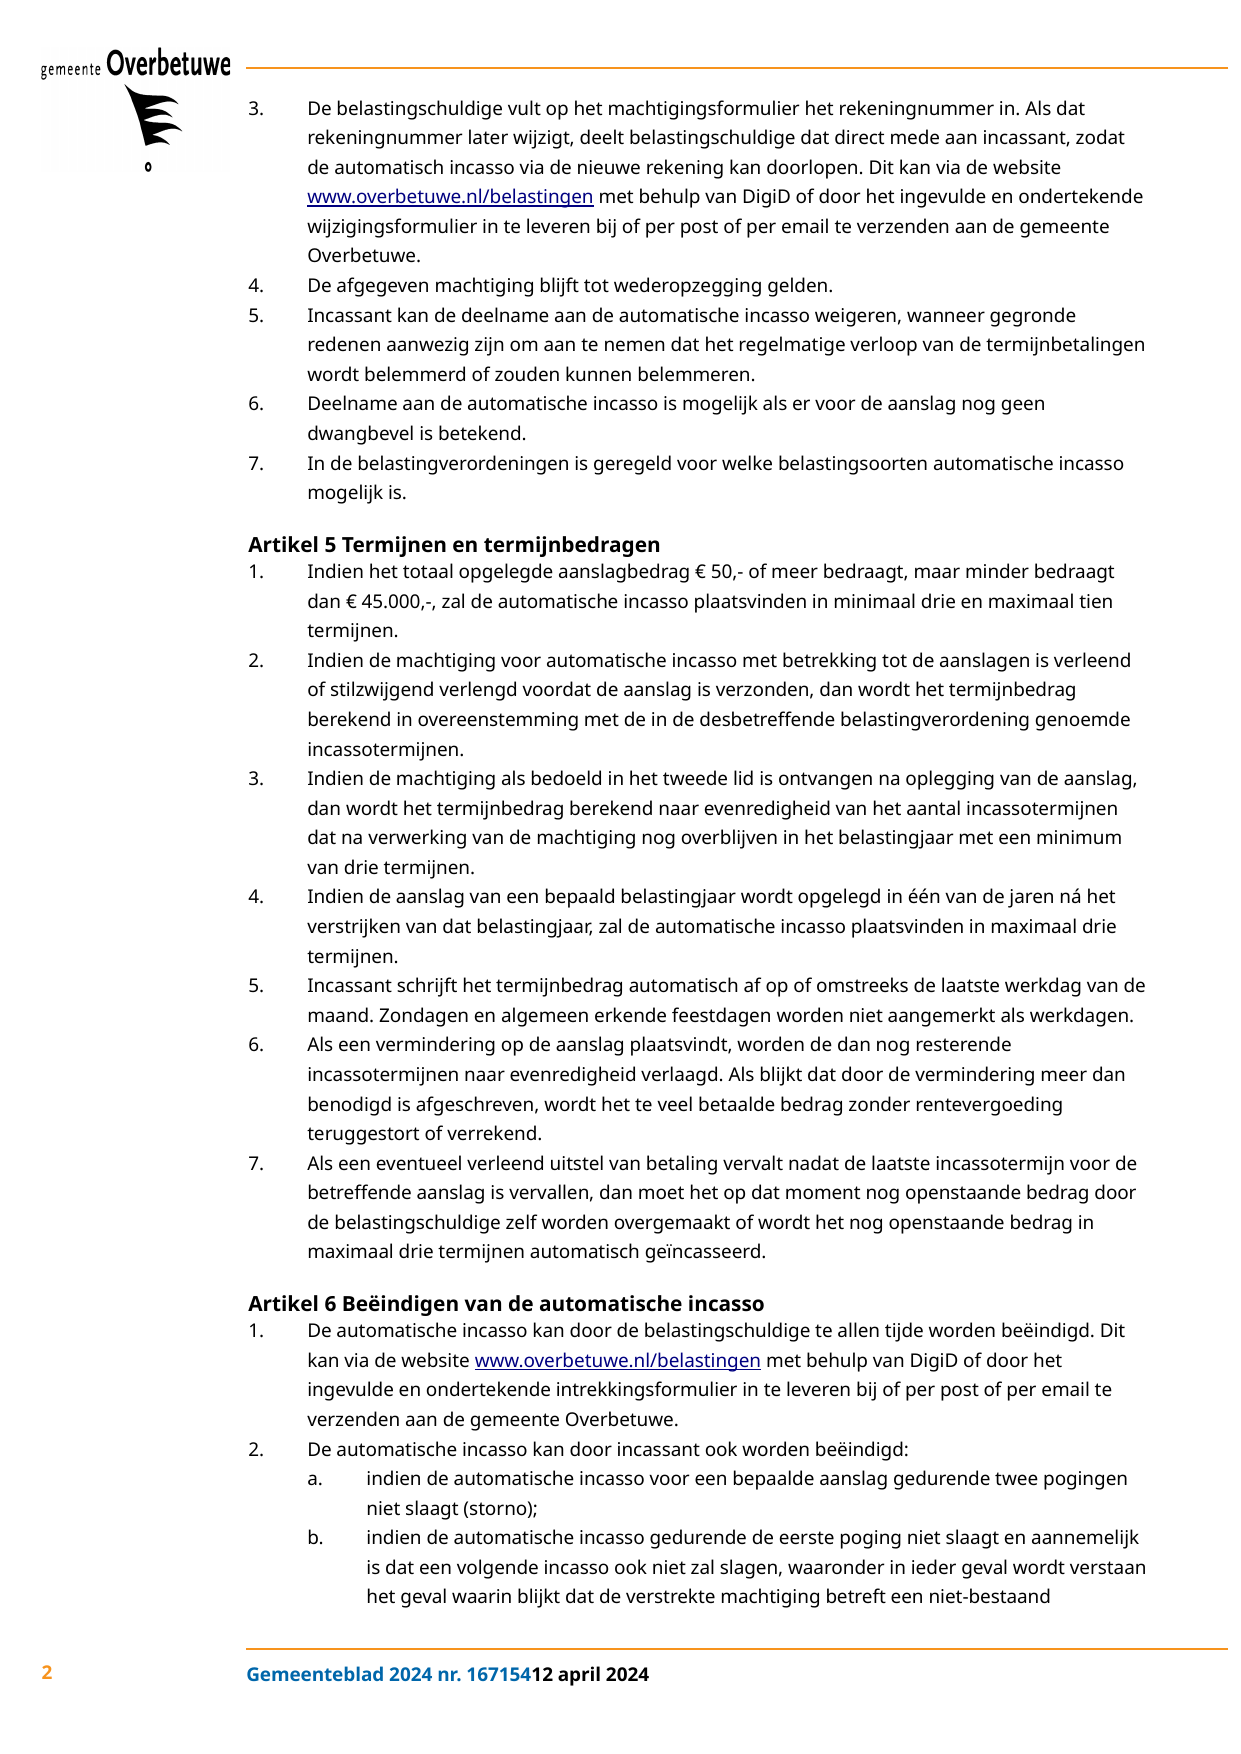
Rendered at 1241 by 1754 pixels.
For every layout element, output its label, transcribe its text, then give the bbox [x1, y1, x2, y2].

list De afgegeven machtiging blijft tot wederopzegging gelden. [248, 272, 1152, 298]
list Indien het totaal opgelegde aanslagbedrag € 50,- of meer bedraagt, maar minder bedraagt dan € 45.000,-, zal de automatische incasso plaatsvinden in minimaal drie en maximaal tien termijnen. [248, 558, 1152, 643]
text Artikel 5 Termijnen en termijnbedragen [248, 530, 1152, 558]
list In de belastingverordeningen is geregeld voor welke belastingsoorten automatische incasso mogelijk is. [248, 450, 1152, 505]
list Incassant schrijft het termijnbedrag automatisch af op of omstreeks de laatste werkdag van de maand. Zondagen en algemeen erkende feestdagen worden niet aangemerkt als werkdagen. [248, 972, 1152, 1028]
list De automatische incasso kan door incassant ook worden beëindigd: [248, 1436, 1152, 1462]
list Deelname aan de automatische incasso is mogelijk als er voor de aanslag nog geen dwangbevel is betekend. [248, 391, 1152, 446]
list indien de automatische incasso voor een bepaalde aanslag gedurende twee pogingen niet slaagt (storno); [307, 1465, 1152, 1521]
list Als een eventueel verleend uitstel van betaling vervalt nadat de laatste incassotermijn voor de betreffende aanslag is vervallen, dan moet het op dat moment nog openstaande bedrag door de belastingschuldige zelf worden overgemaakt of wordt het nog openstaande bedrag in maximaal drie termijnen automatisch geïncasseerd. [248, 1150, 1152, 1264]
list Indien de machtiging voor automatische incasso met betrekking tot de aanslagen is verleend of stilzwijgend verlengd voordat de aanslag is verzonden, dan wordt het termijnbedrag berekend in overeenstemming met de in de desbetreffende belastingverordening genoemde incassotermijnen. [248, 647, 1152, 761]
list indien de automatische incasso gedurende de eerste poging niet slaagt en aannemelijk is dat een volgende incasso ook niet zal slagen, waaronder in ieder geval wordt verstaan het geval waarin blijkt dat de verstrekte machtiging betreft een niet-bestaand [307, 1524, 1152, 1609]
list De belastingschuldige vult op het machtigingsformulier het rekeningnummer in. Als dat rekeningnummer later wijzigt, deelt belastingschuldige dat direct mede aan incassant, zodat de automatisch incasso via de nieuwe rekening kan doorlopen. Dit kan via de website www.overbetuwe.nl/belastingen met behulp van DigiD of door het ingevulde en ondertekende wijzigingsformulier in te leveren bij of per post of per email te verzenden aan de gemeente Overbetuwe. [248, 95, 1152, 268]
picture [41, 47, 231, 172]
list Indien de machtiging als bedoeld in het tweede lid is ontvangen na oplegging van de aanslag, dan wordt het termijnbedrag berekend naar evenredigheid van het aantal incassotermijnen dat na verwerking van de machtiging nog overblijven in het belastingjaar met een minimum van drie termijnen. [248, 765, 1152, 880]
text Artikel 6 Beëindigen van de automatische incasso [248, 1289, 1152, 1317]
list Incassant kan de deelname aan de automatische incasso weigeren, wanneer gegronde redenen aanwezig zijn om aan te nemen dat het regelmatige verloop van de termijnbetalingen wordt belemmerd of zouden kunnen belemmeren. [248, 302, 1152, 387]
list Indien de aanslag van een bepaald belastingjaar wordt opgelegd in één van de jaren ná het verstrijken van dat belastingjaar, zal de automatische incasso plaatsvinden in maximaal drie termijnen. [248, 884, 1152, 968]
list Als een vermindering op de aanslag plaatsvindt, worden de dan nog resterende incassotermijnen naar evenredigheid verlaagd. Als blijkt dat door de vermindering meer dan benodigd is afgeschreven, wordt het te veel betaalde bedrag zonder rentevergoeding teruggestort of verrekend. [248, 1032, 1152, 1146]
list De automatische incasso kan door de belastingschuldige te allen tijde worden beëindigd. Dit kan via de website www.overbetuwe.nl/belastingen met behulp van DigiD of door het ingevulde en ondertekende intrekkingsformulier in te leveren bij of per post of per email te verzenden aan de gemeente Overbetuwe. [248, 1317, 1152, 1432]
